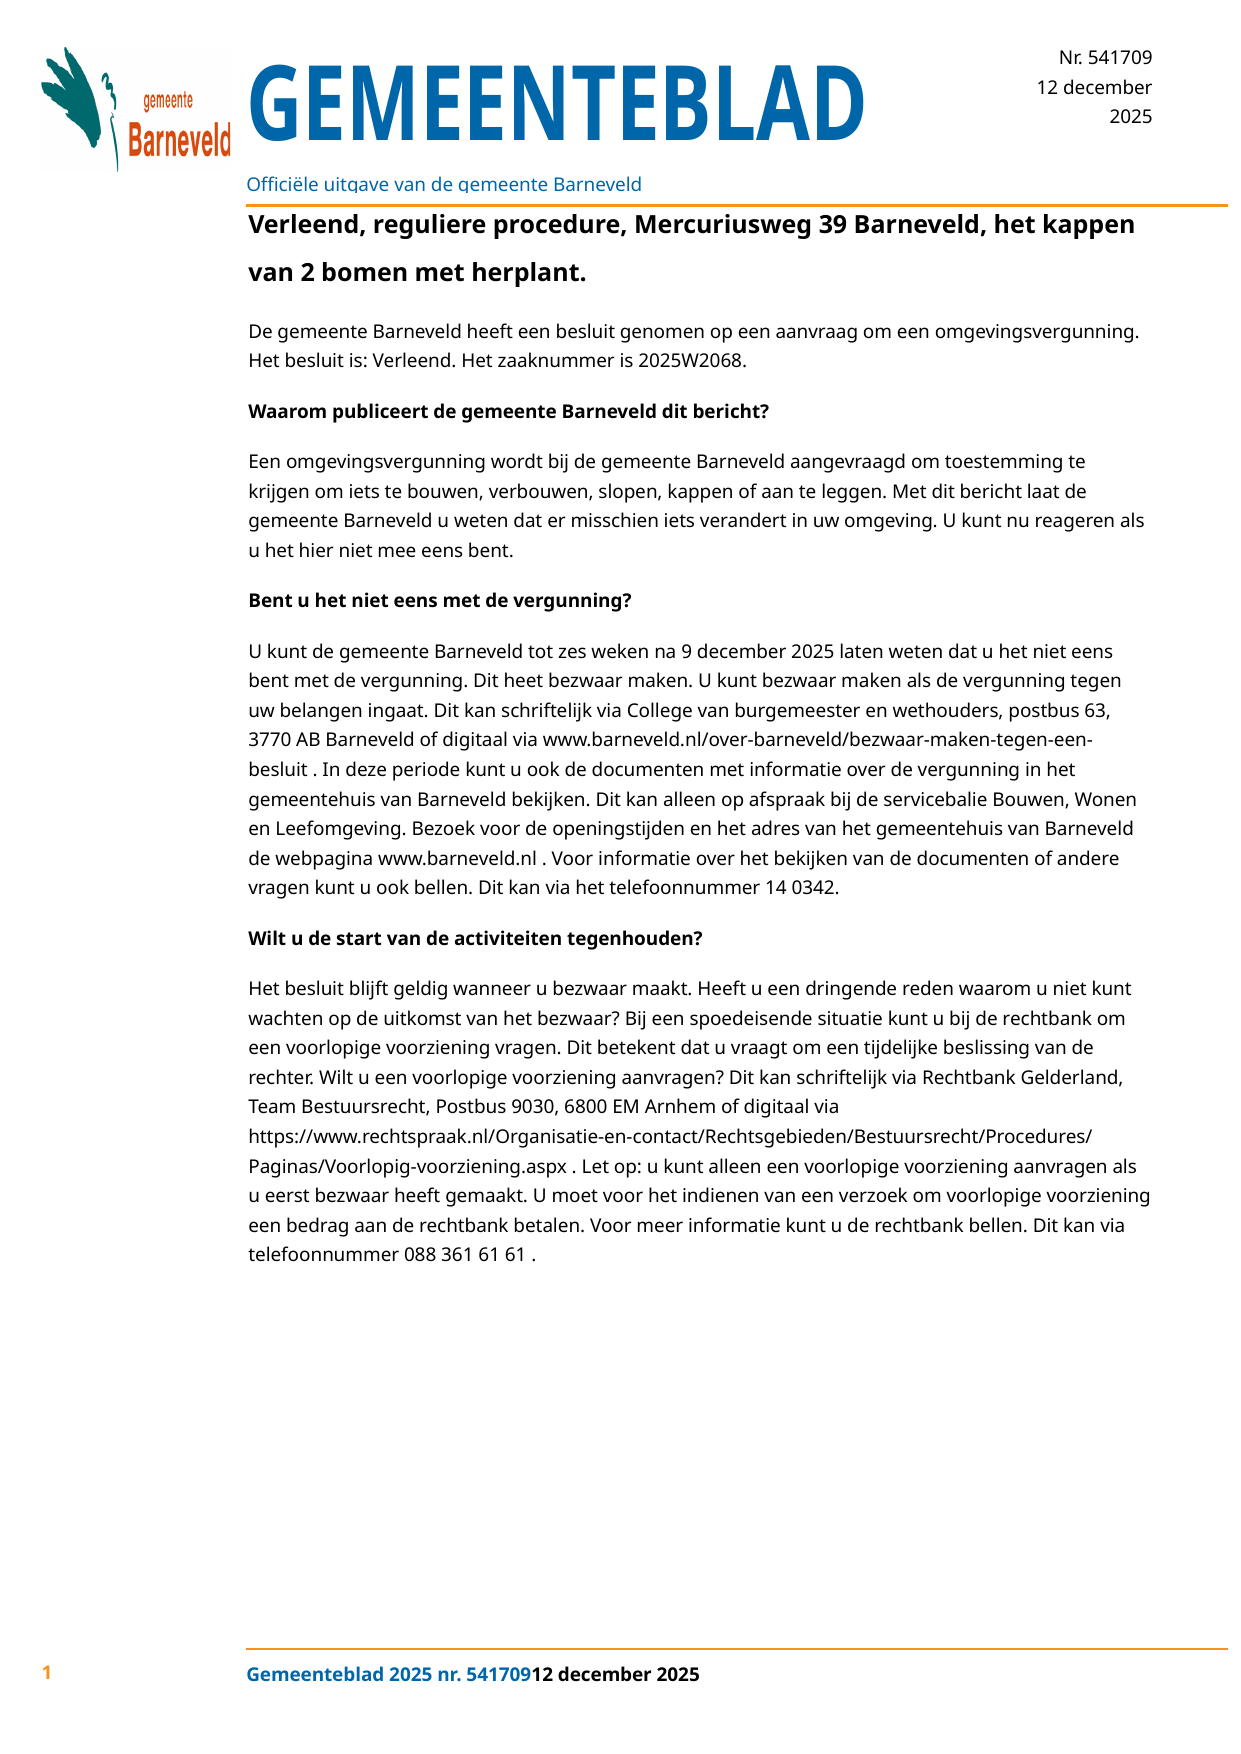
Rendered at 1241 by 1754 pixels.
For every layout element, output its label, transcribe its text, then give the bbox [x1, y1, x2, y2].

picture [41, 47, 231, 172]
text Een omgevingsvergunning wordt bij de gemeente Barneveld aangevraagd om toestemming te krijgen om iets te bouwen, verbouwen, slopen, kappen of aan te leggen. Met dit bericht laat de gemeente Barneveld u weten dat er misschien iets verandert in uw omgeving. U kunt nu reageren als u het hier niet mee eens bent. [248, 448, 1152, 563]
text Verleend, reguliere procedure, Mercuriusweg 39 Barneveld, het kappen van 2 bomen met herplant. [248, 207, 1152, 288]
text U kunt de gemeente Barneveld tot zes weken na 9 december 2025 laten weten dat u het niet eens bent met de vergunning. Dit heet bezwaar maken. U kunt bezwaar maken als de vergunning tegen uw belangen ingaat. Dit kan schriftelijk via College van burgemeester en wethouders, postbus 63, 3770 AB Barneveld of digitaal via www.barneveld.nl/over-barneveld/bezwaar-maken-tegen-een-besluit . In deze periode kunt u ook de documenten met informatie over de vergunning in het gemeentehuis van Barneveld bekijken. Dit kan alleen op afspraak bij de servicebalie Bouwen, Wonen en Leefomgeving. Bezoek voor de openingstijden en het adres van het gemeentehuis van Barneveld de webpagina www.barneveld.nl . Voor informatie over het bekijken van de documenten of andere vragen kunt u ook bellen. Dit kan via het telefoonnummer 14 0342. [248, 638, 1152, 900]
text De gemeente Barneveld heeft een besluit genomen op een aanvraag om een omgevingsvergunning. Het besluit is: Verleend. Het zaaknummer is 2025W2068. [248, 318, 1152, 373]
text Waarom publiceert de gemeente Barneveld dit bericht? [248, 398, 1152, 424]
text Bent u het niet eens met de vergunning? [248, 587, 1152, 613]
text Wilt u de start van de activiteiten tegenhouden? [248, 925, 1152, 951]
text Het besluit blijft geldig wanneer u bezwaar maakt. Heeft u een dringende reden waarom u niet kunt wachten op de uitkomst van het bezwaar? Bij een spoedeisende situatie kunt u bij de rechtbank om een voorlopige voorziening vragen. Dit betekent dat u vraagt om een tijdelijke beslissing van de rechter. Wilt u een voorlopige voorziening aanvragen? Dit kan schriftelijk via Rechtbank Gelderland, Team Bestuursrecht, Postbus 9030, 6800 EM Arnhem of digitaal via https://www.rechtspraak.nl/Organisatie-en-contact/Rechtsgebieden/Bestuursrecht/Procedures/Paginas/Voorlopig-voorziening.aspx . Let op: u kunt alleen een voorlopige voorziening aanvragen als u eerst bezwaar heeft gemaakt. U moet voor het indienen van een verzoek om voorlopige voorziening een bedrag aan de rechtbank betalen. Voor meer informatie kunt u de rechtbank bellen. Dit kan via telefoonnummer 088 361 61 61 . [248, 975, 1152, 1267]
